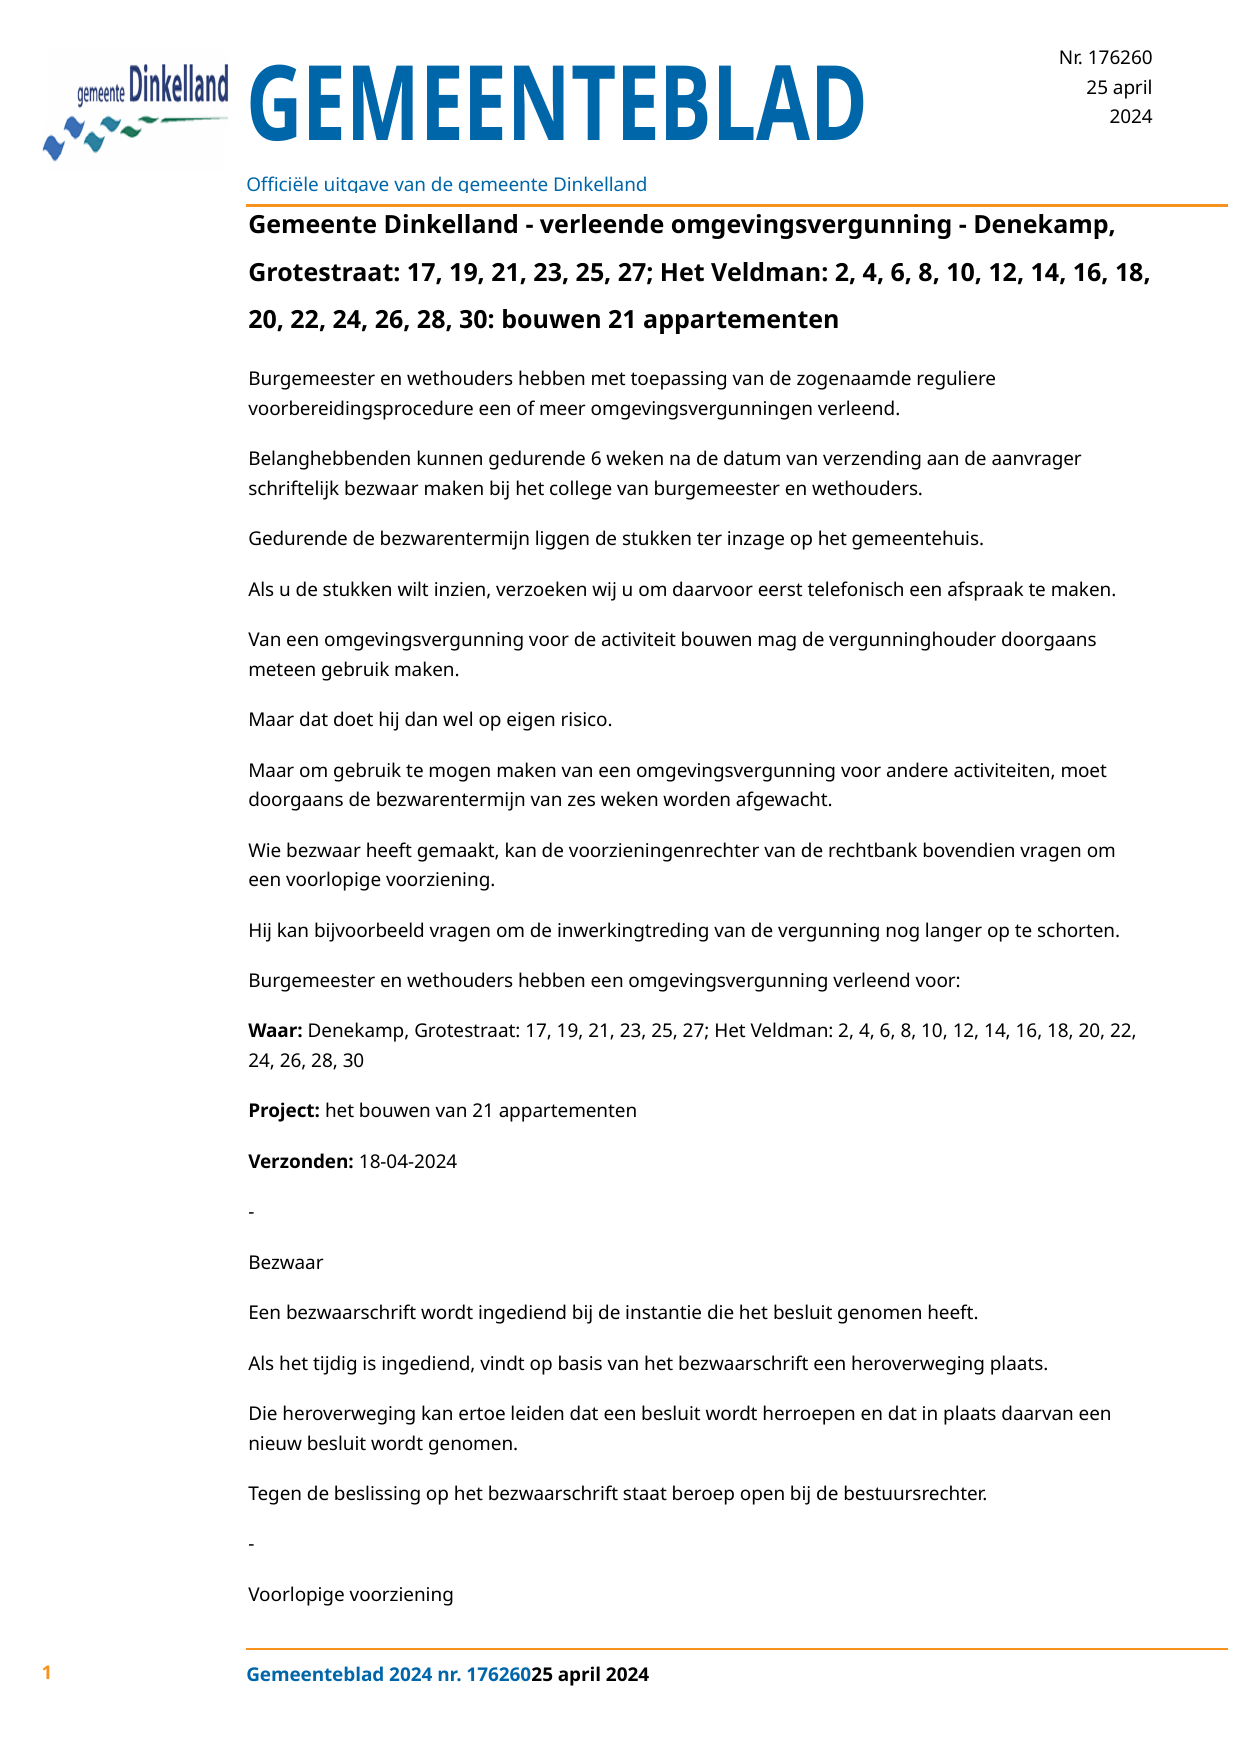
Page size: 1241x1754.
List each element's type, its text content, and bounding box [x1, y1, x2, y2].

text - [248, 1531, 1152, 1556]
text Verzonden: 18-04-2024 [248, 1148, 1152, 1174]
text Maar dat doet hij dan wel op eigen risico. [248, 706, 1152, 732]
text Tegen de beslissing op het bezwaarschrift staat beroep open bij de bestuursrechter. [248, 1480, 1152, 1506]
text - [248, 1198, 1152, 1224]
text Een bezwaarschrift wordt ingediend bij de instantie die het besluit genomen heeft. [248, 1299, 1152, 1325]
text Als u de stukken wilt inzien, verzoeken wij u om daarvoor eerst telefonisch een afspraak te maken. [248, 576, 1152, 602]
text Als het tijdig is ingediend, vindt op basis van het bezwaarschrift een heroverweging plaats. [248, 1350, 1152, 1375]
text Hij kan bijvoorbeeld vragen om de inwerkingtreding van de vergunning nog langer op te schorten. [248, 917, 1152, 942]
text Gemeente Dinkelland - verleende omgevingsvergunning - Denekamp, Grotestraat: 17, 19, 21, 23, 25, 27; Het Veldman: 2, 4, 6, 8, 10, 12, 14, 16, 18, 20, 22, 24, 26, 28, 30: bouwen 21 appartementen [248, 207, 1152, 336]
text Waar: Denekamp, Grotestraat: 17, 19, 21, 23, 25, 27; Het Veldman: 2, 4, 6, 8, 10, 12, 14, 16, 18, 20, 22, 24, 26, 28, 30 [248, 1018, 1152, 1073]
text Die heroverweging kan ertoe leiden dat een besluit wordt herroepen en dat in plaats daarvan een nieuw besluit wordt genomen. [248, 1400, 1152, 1455]
text Wie bezwaar heeft gemaakt, kan de voorzieningenrechter van de rechtbank bovendien vragen om een voorlopige voorziening. [248, 837, 1152, 892]
text Belanghebbenden kunnen gedurende 6 weken na de datum van verzending aan de aanvrager schriftelijk bezwaar maken bij het college van burgemeester en wethouders. [248, 446, 1152, 501]
text Van een omgevingsvergunning voor de activiteit bouwen mag de vergunninghouder doorgaans meteen gebruik maken. [248, 626, 1152, 682]
picture [41, 47, 231, 172]
text Maar om gebruik te mogen maken van een omgevingsvergunning voor andere activiteiten, moet doorgaans de bezwarentermijn van zes weken worden afgewacht. [248, 757, 1152, 812]
text Bezwaar [248, 1249, 1152, 1274]
text Burgemeester en wethouders hebben een omgevingsvergunning verleend voor: [248, 967, 1152, 993]
text Voorlopige voorziening [248, 1581, 1152, 1607]
text Gedurende de bezwarentermijn liggen de stukken ter inzage op het gemeentehuis. [248, 526, 1152, 551]
text Burgemeester en wethouders hebben met toepassing van de zogenaamde reguliere voorbereidingsprocedure een of meer omgevingsvergunningen verleend. [248, 366, 1152, 421]
text Project: het bouwen van 21 appartementen [248, 1098, 1152, 1123]
